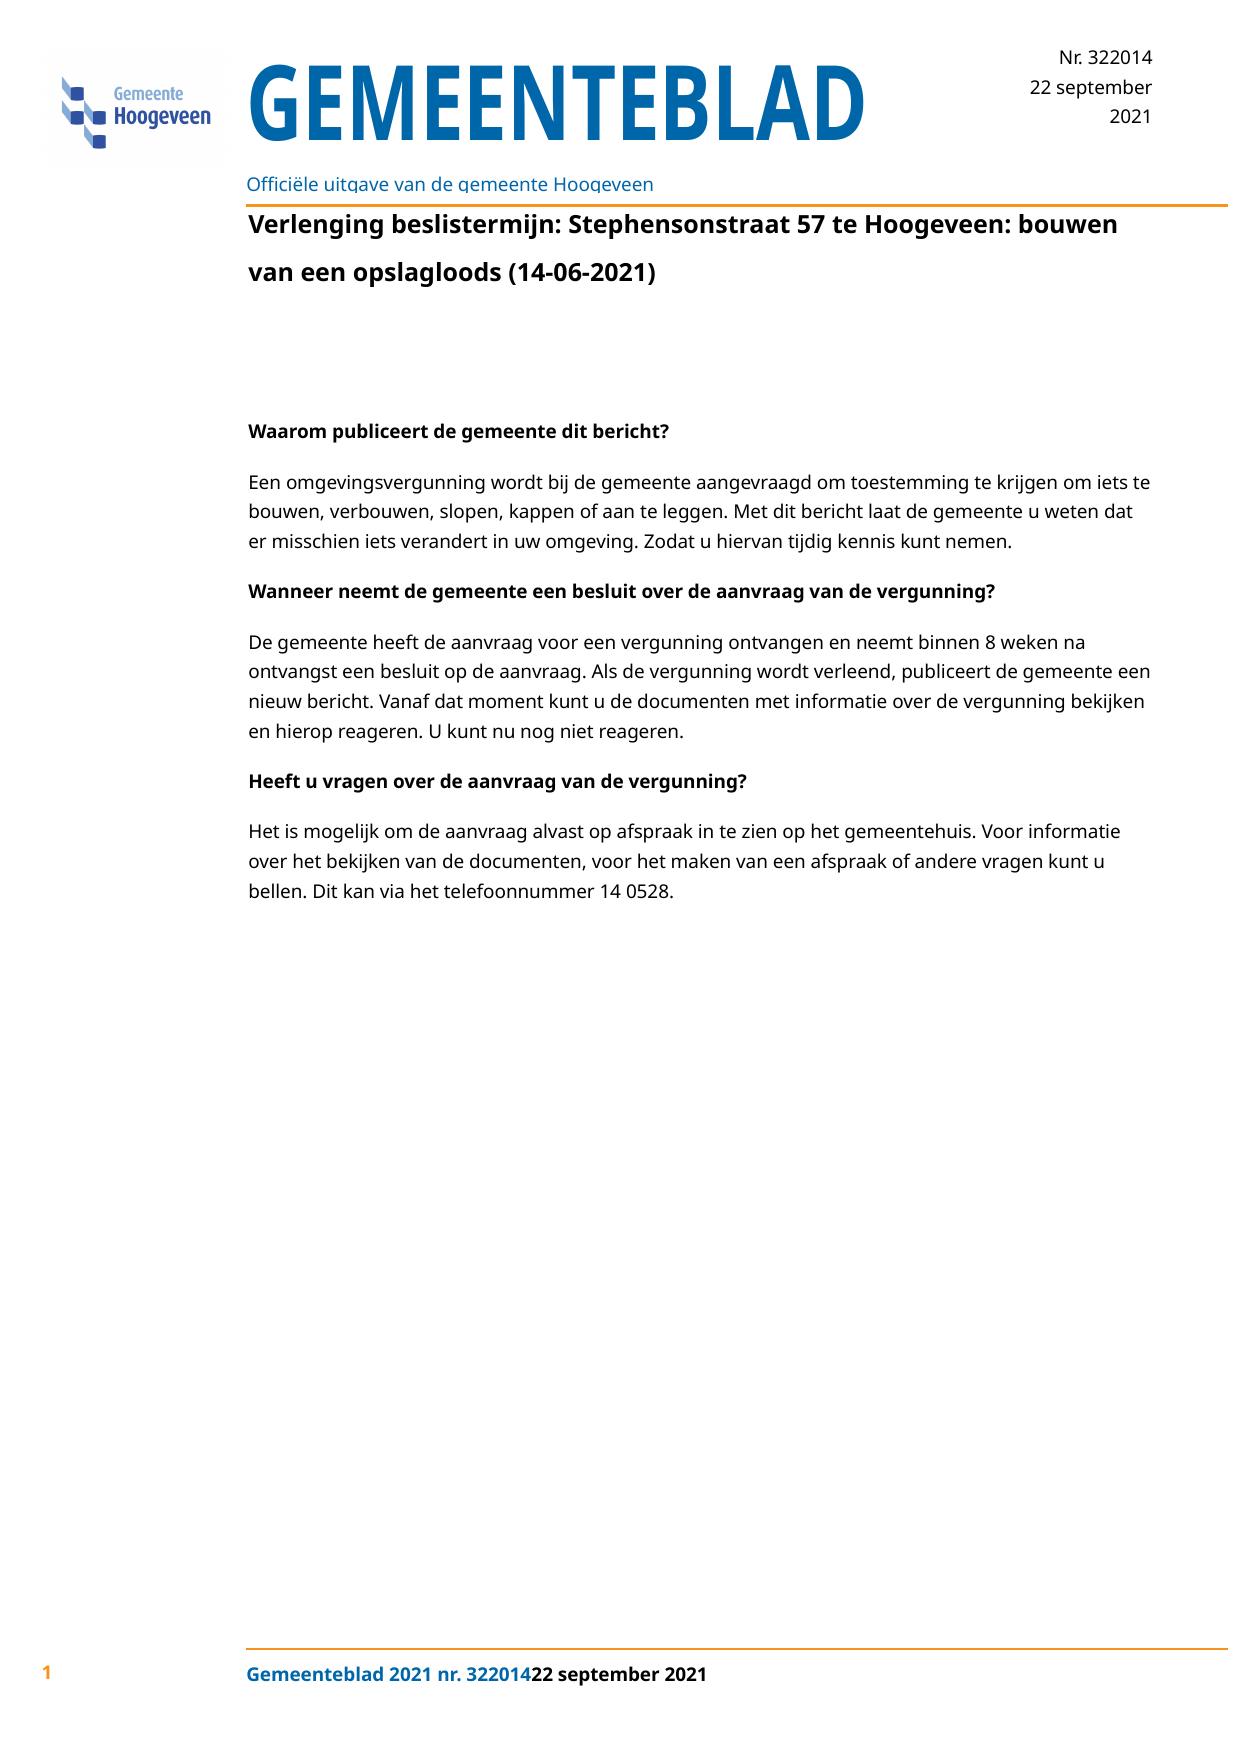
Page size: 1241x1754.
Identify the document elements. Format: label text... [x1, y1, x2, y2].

text Waarom publiceert de gemeente dit bericht? [248, 419, 1152, 444]
text Wanneer neemt de gemeente een besluit over de aanvraag van de vergunning? [248, 579, 1152, 604]
text De gemeente heeft de aanvraag voor een vergunning ontvangen en neemt binnen 8 weken na ontvangst een besluit op de aanvraag. Als de vergunning wordt verleend, publiceert de gemeente een nieuw bericht. Vanaf dat moment kunt u de documenten met informatie over de vergunning bekijken en hierop reageren. U kunt nu nog niet reageren. [248, 629, 1152, 744]
text Heeft u vragen over de aanvraag van de vergunning? [248, 768, 1152, 794]
text Een omgevingsvergunning wordt bij de gemeente aangevraagd om toestemming te krijgen om iets te bouwen, verbouwen, slopen, kappen of aan te leggen. Met dit bericht laat de gemeente u weten dat er misschien iets verandert in uw omgeving. Zodat u hiervan tijdig kennis kunt nemen. [248, 469, 1152, 554]
text Verlenging beslistermijn: Stephensonstraat 57 te Hoogeveen: bouwen van een opslagloods (14-06-2021) [248, 207, 1152, 288]
picture [41, 47, 231, 172]
text Het is mogelijk om de aanvraag alvast op afspraak in te zien op het gemeentehuis. Voor informatie over het bekijken van de documenten, voor het maken van een afspraak of andere vragen kunt u bellen. Dit kan via het telefoonnummer 14 0528. [248, 819, 1152, 904]
